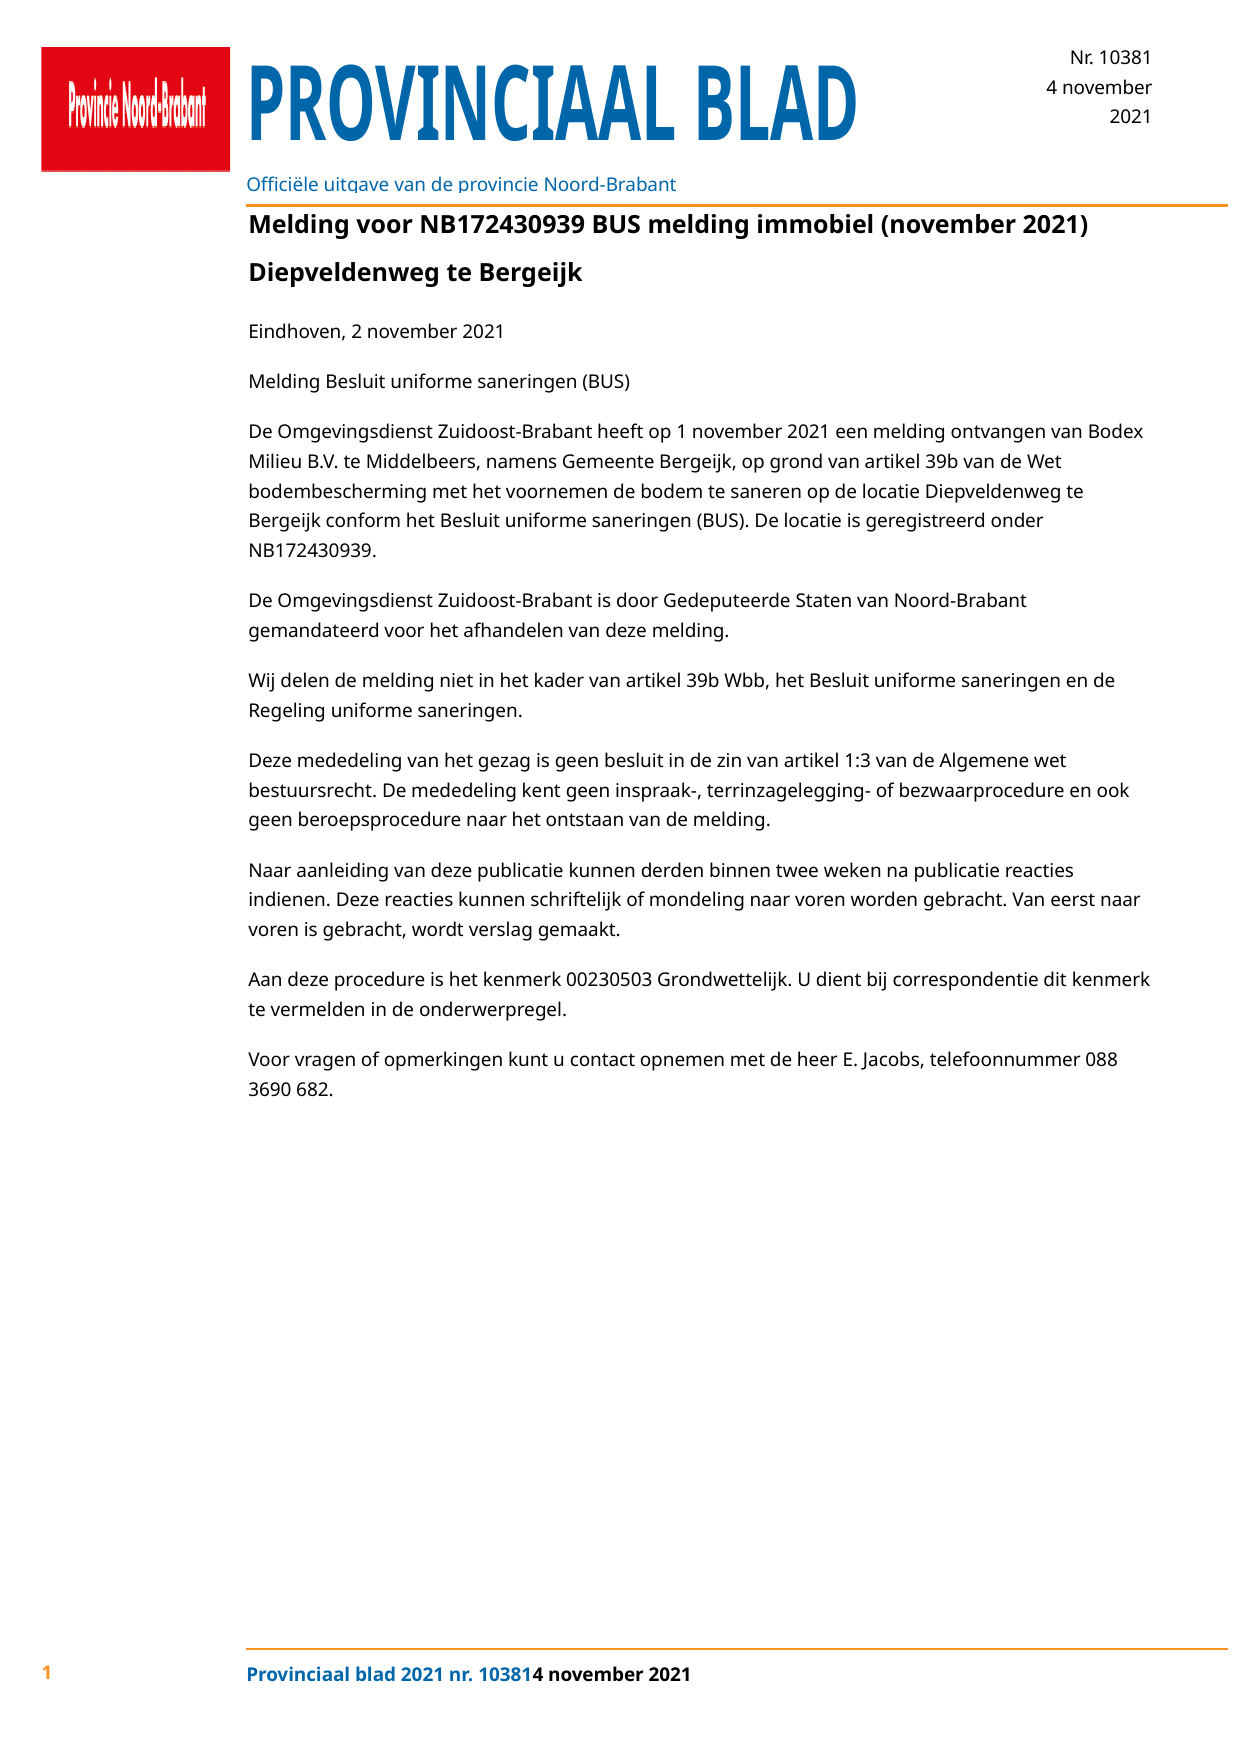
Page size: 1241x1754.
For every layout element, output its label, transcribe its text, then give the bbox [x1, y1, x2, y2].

text Melding voor NB172430939 BUS melding immobiel (november 2021) Diepveldenweg te Bergeijk [248, 207, 1152, 288]
text De Omgevingsdienst Zuidoost-Brabant is door Gedeputeerde Staten van Noord-Brabant gemandateerd voor het afhandelen van deze melding. [248, 587, 1152, 643]
text Wij delen de melding niet in het kader van artikel 39b Wbb, het Besluit uniforme saneringen en de Regeling uniforme saneringen. [248, 667, 1152, 723]
picture [41, 47, 231, 172]
text Melding Besluit uniforme saneringen (BUS) [248, 368, 1152, 394]
text De Omgevingsdienst Zuidoost-Brabant heeft op 1 november 2021 een melding ontvangen van Bodex Milieu B.V. te Middelbeers, namens Gemeente Bergeijk, op grond van artikel 39b van de Wet bodembescherming met het voornemen de bodem te saneren op de locatie Diepveldenweg te Bergeijk conform het Besluit uniforme saneringen (BUS). De locatie is geregistreerd onder NB172430939. [248, 419, 1152, 563]
text Voor vragen of opmerkingen kunt u contact opnemen met de heer E. Jacobs, telefoonnummer 088 3690 682. [248, 1047, 1152, 1102]
text Eindhoven, 2 november 2021 [248, 318, 1152, 344]
text Aan deze procedure is het kenmerk 00230503 Grondwettelijk. U dient bij correspondentie dit kenmerk te vermelden in de onderwerpregel. [248, 967, 1152, 1022]
text Deze mededeling van het gezag is geen besluit in de zin van artikel 1:3 van de Algemene wet bestuursrecht. De mededeling kent geen inspraak-, terrinzagelegging- of bezwaarprocedure en ook geen beroepsprocedure naar het ontstaan ​​van de melding. [248, 747, 1152, 832]
text Naar aanleiding van deze publicatie kunnen derden binnen twee weken na publicatie reacties indienen. Deze reacties kunnen schriftelijk of mondeling naar voren worden gebracht. Van eerst naar voren is gebracht, wordt verslag gemaakt. [248, 857, 1152, 942]
